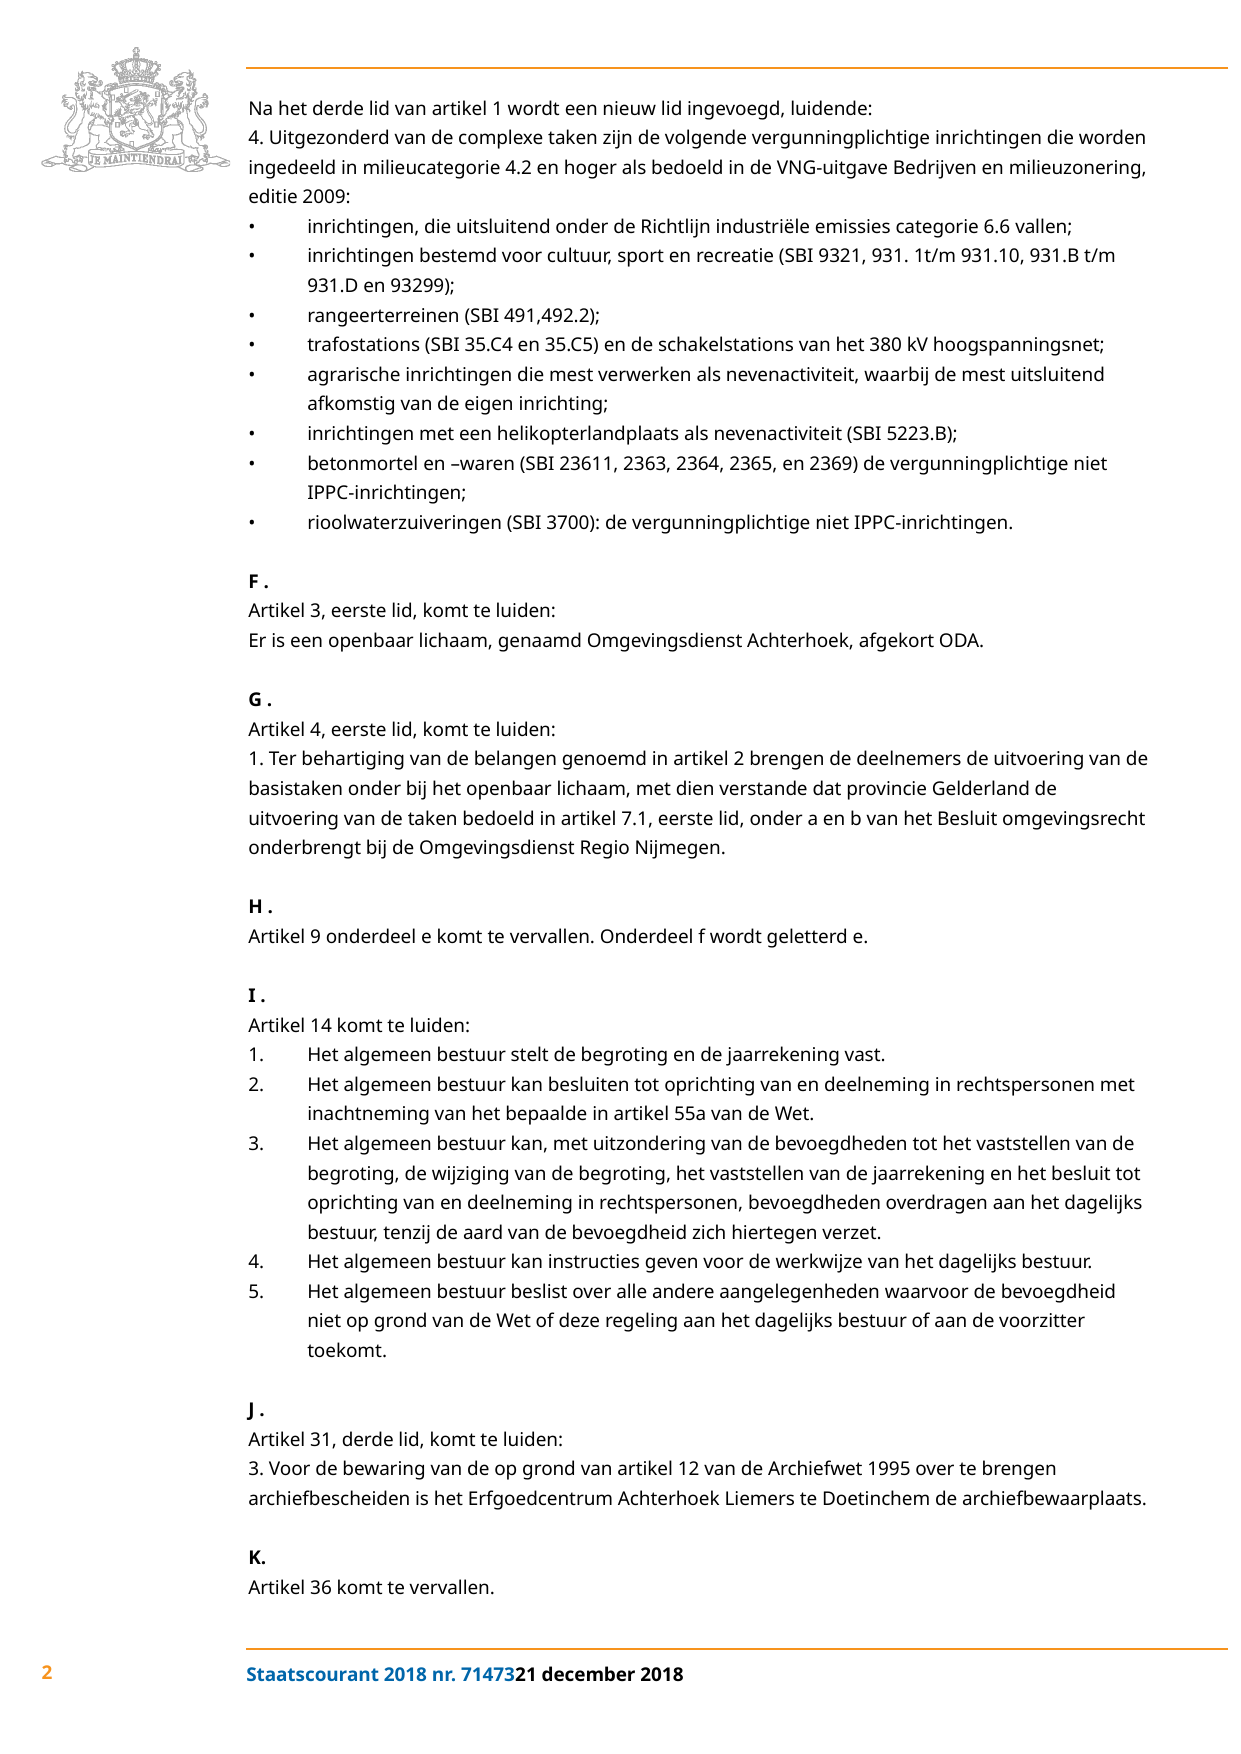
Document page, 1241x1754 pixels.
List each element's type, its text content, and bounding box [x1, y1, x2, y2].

text 3. Voor de bewaring van de op grond van artikel 12 van de Archiefwet 1995 over te brengen archiefbescheiden is het Erfgoedcentrum Achterhoek Liemers te Doetinchem de archiefbewaarplaats. [248, 1456, 1152, 1511]
list betonmortel en –waren (SBI 23611, 2363, 2364, 2365, en 2369) de vergunningplichtige niet IPPC‐inrichtingen; [248, 450, 1152, 505]
text Er is een openbaar lichaam, genaamd Omgevingsdienst Achterhoek, afgekort ODA. [248, 627, 1152, 653]
text I . [248, 982, 1152, 1008]
text 1. Ter behartiging van de belangen genoemd in artikel 2 brengen de deelnemers de uitvoering van de basistaken onder bij het openbaar lichaam, met dien verstande dat provincie Gelderland de uitvoering van de taken bedoeld in artikel 7.1, eerste lid, onder a en b van het Besluit omgevingsrecht onderbrengt bij de Omgevingsdienst Regio Nijmegen. [248, 746, 1152, 860]
text Artikel 9 onderdeel e komt te vervallen. Onderdeel f wordt geletterd e. [248, 923, 1152, 949]
text J . [248, 1396, 1152, 1422]
list Het algemeen bestuur kan, met uitzondering van de bevoegdheden tot het vaststellen van de begroting, de wijziging van de begroting, het vaststellen van de jaarrekening en het besluit tot oprichting van en deelneming in rechtspersonen, bevoegdheden overdragen aan het dagelijks bestuur, tenzij de aard van de bevoegdheid zich hiertegen verzet. [248, 1130, 1152, 1245]
text Artikel 14 komt te luiden: [248, 1012, 1152, 1038]
list Het algemeen bestuur kan instructies geven voor de werkwijze van het dagelijks bestuur. [248, 1248, 1152, 1274]
list inrichtingen met een helikopterlandplaats als nevenactiviteit (SBI 5223.B); [248, 420, 1152, 446]
text F . [248, 568, 1152, 594]
list inrichtingen, die uitsluitend onder de Richtlijn industriële emissies categorie 6.6 vallen; [248, 213, 1152, 239]
list rioolwaterzuiveringen (SBI 3700): de vergunningplichtige niet IPPC‐inrichtingen. [248, 509, 1152, 535]
text Na het derde lid van artikel 1 wordt een nieuw lid ingevoegd, luidende: [248, 95, 1152, 121]
list Het algemeen bestuur beslist over alle andere aangelegenheden waarvoor de bevoegdheid niet op grond van de Wet of deze regeling aan het dagelijks bestuur of aan de voorzitter toekomt. [248, 1278, 1152, 1363]
text 4. Uitgezonderd van de complexe taken zijn de volgende vergunningplichtige inrichtingen die worden ingedeeld in milieucategorie 4.2 en hoger als bedoeld in de VNG-uitgave Bedrijven en milieuzonering, editie 2009: [248, 124, 1152, 209]
text Artikel 31, derde lid, komt te luiden: [248, 1426, 1152, 1452]
list Het algemeen bestuur stelt de begroting en de jaarrekening vast. [248, 1041, 1152, 1067]
list agrarische inrichtingen die mest verwerken als nevenactiviteit, waarbij de mest uitsluitend afkomstig van de eigen inrichting; [248, 361, 1152, 416]
text Artikel 4, eerste lid, komt te luiden: [248, 716, 1152, 742]
text Artikel 36 komt te vervallen. [248, 1574, 1152, 1600]
list Het algemeen bestuur kan besluiten tot oprichting van en deelneming in rechtspersonen met inachtneming van het bepaalde in artikel 55a van de Wet. [248, 1071, 1152, 1126]
list trafostations (SBI 35.C4 en 35.C5) en de schakelstations van het 380 kV hoogspanningsnet; [248, 331, 1152, 357]
picture [41, 47, 231, 172]
text K. [248, 1544, 1152, 1570]
text G . [248, 686, 1152, 712]
list inrichtingen bestemd voor cultuur, sport en recreatie (SBI 9321, 931. 1t/m 931.10, 931.B t/m 931.D en 93299); [248, 243, 1152, 298]
text Artikel 3, eerste lid, komt te luiden: [248, 598, 1152, 623]
text H . [248, 893, 1152, 919]
list rangeerterreinen (SBI 491,492.2); [248, 302, 1152, 328]
